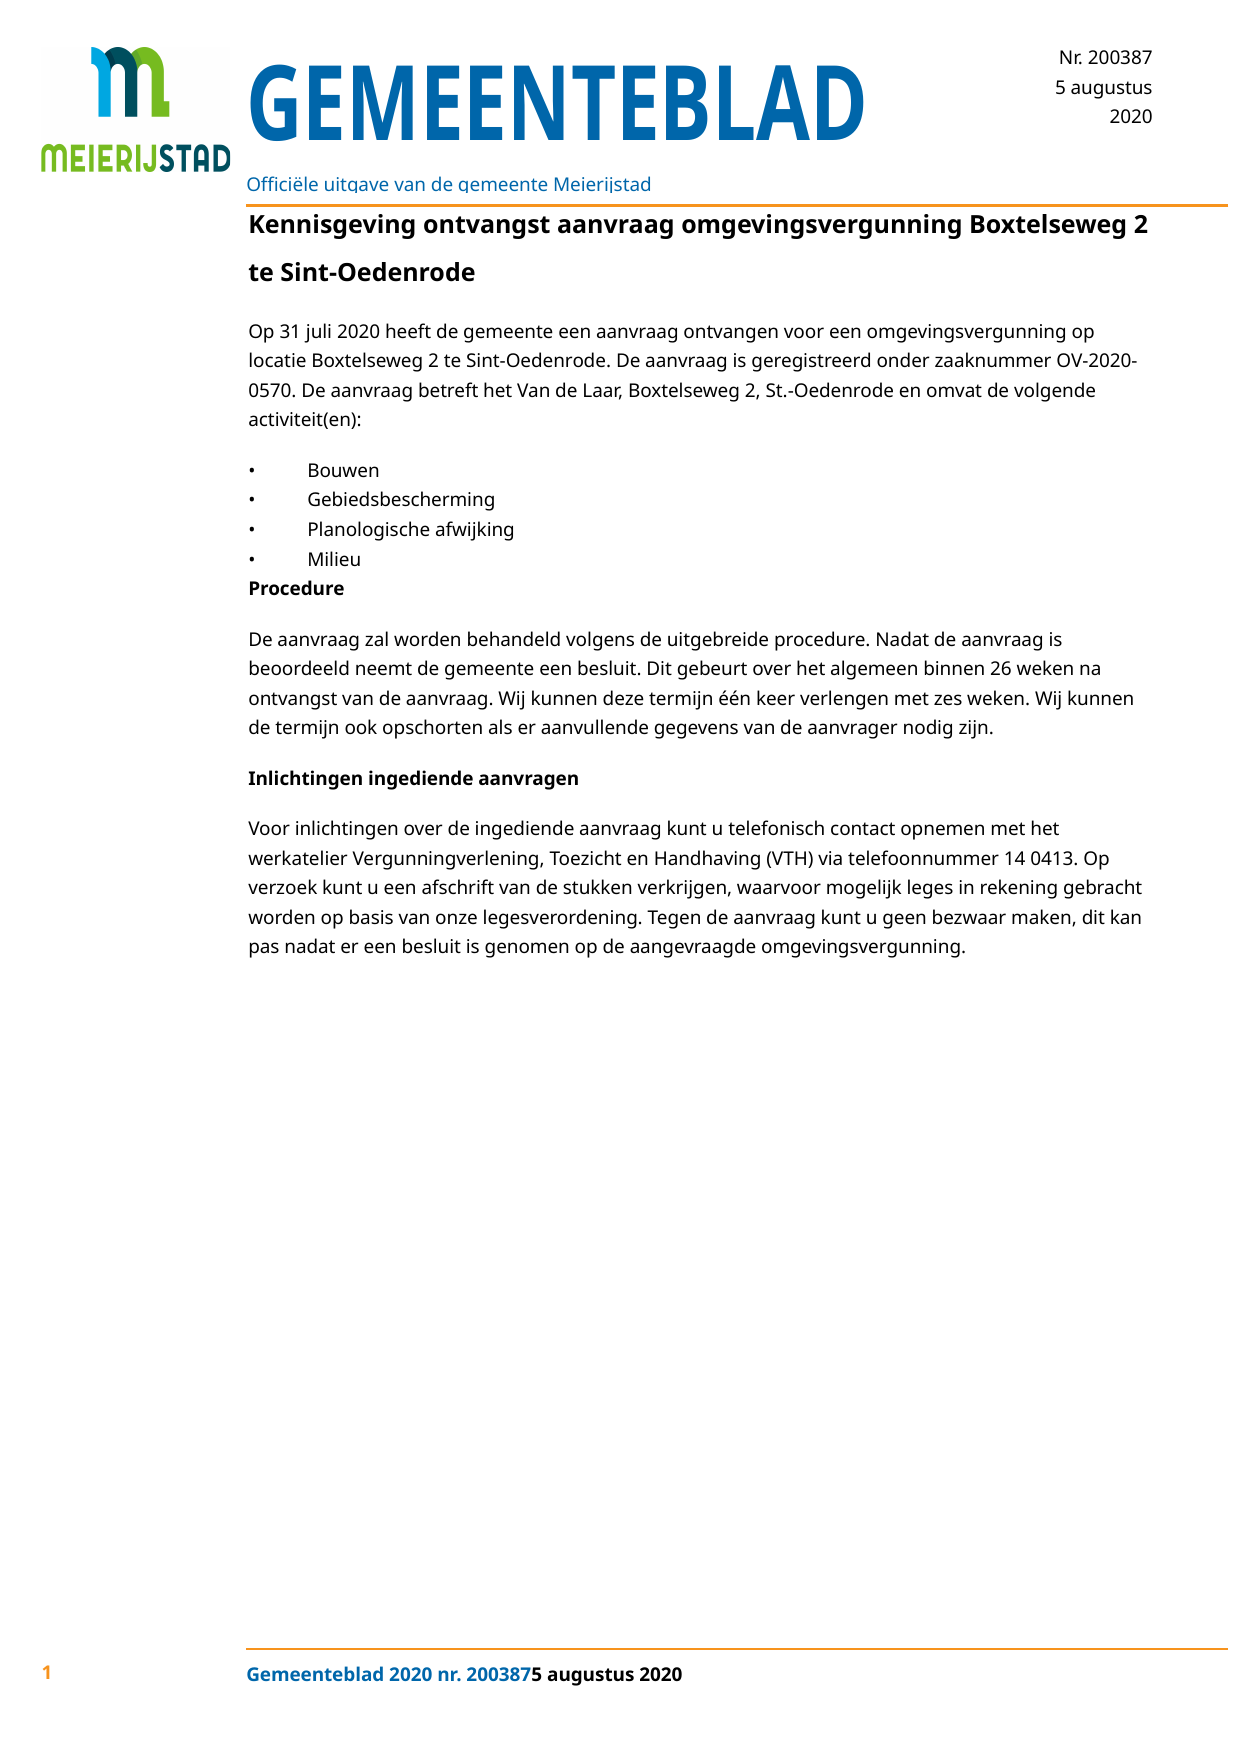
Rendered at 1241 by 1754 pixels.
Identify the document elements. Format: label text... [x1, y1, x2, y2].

text De aanvraag zal worden behandeld volgens de uitgebreide procedure. Nadat de aanvraag is beoordeeld neemt de gemeente een besluit. Dit gebeurt over het algemeen binnen 26 weken na ontvangst van de aanvraag. Wij kunnen deze termijn één keer verlengen met zes weken. Wij kunnen de termijn ook opschorten als er aanvullende gegevens van de aanvrager nodig zijn. [248, 626, 1152, 740]
list Planologische afwijking [248, 516, 1152, 542]
text Inlichtingen ingediende aanvragen [248, 765, 1152, 791]
list Milieu [248, 546, 1152, 572]
text Op 31 juli 2020 heeft de gemeente een aanvraag ontvangen voor een omgevingsvergunning op locatie Boxtelseweg 2 te Sint-Oedenrode. De aanvraag is geregistreerd onder zaaknummer OV-2020-0570. De aanvraag betreft het Van de Laar, Boxtelseweg 2, St.-Oedenrode en omvat de volgende activiteit(en): [248, 318, 1152, 432]
list Bouwen [248, 457, 1152, 483]
list Gebiedsbescherming [248, 487, 1152, 512]
text Procedure [248, 575, 1152, 601]
picture [41, 47, 231, 172]
text Kennisgeving ontvangst aanvraag omgevingsvergunning Boxtelseweg 2 te Sint-Oedenrode [248, 207, 1152, 288]
text Voor inlichtingen over de ingediende aanvraag kunt u telefonisch contact opnemen met het werkatelier Vergunningverlening, Toezicht en Handhaving (VTH) via telefoonnummer 14 0413. Op verzoek kunt u een afschrift van de stukken verkrijgen, waarvoor mogelijk leges in rekening gebracht worden op basis van onze legesverordening. Tegen de aanvraag kunt u geen bezwaar maken, dit kan pas nadat er een besluit is genomen op de aangevraagde omgevingsvergunning. [248, 815, 1152, 959]
